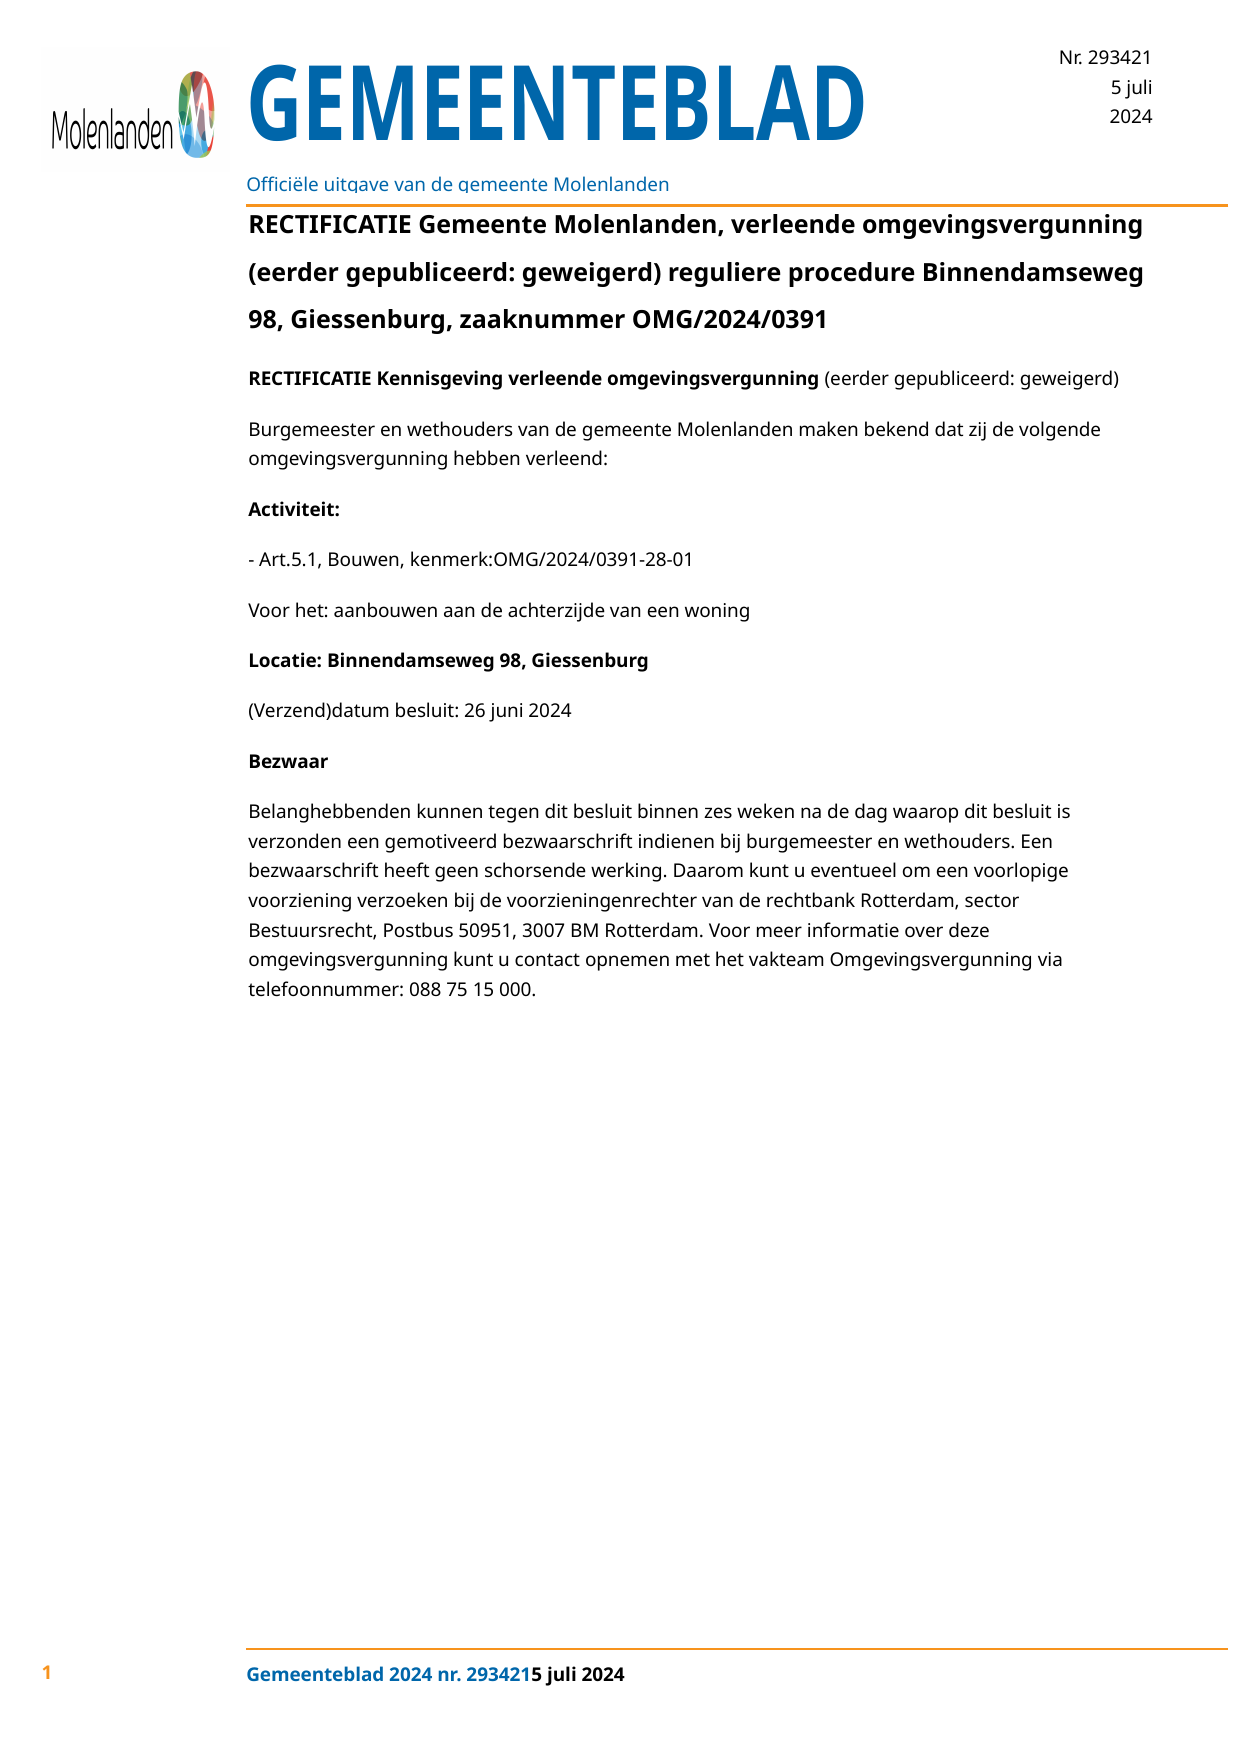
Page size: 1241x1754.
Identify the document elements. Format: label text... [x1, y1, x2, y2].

text - Art.5.1, Bouwen, kenmerk:OMG/2024/0391-28-01 [248, 546, 1152, 572]
text (Verzend)datum besluit: 26 juni 2024 [248, 698, 1152, 723]
text Activiteit: [248, 496, 1152, 522]
text Voor het: aanbouwen aan de achterzijde van een woning [248, 597, 1152, 622]
text RECTIFICATIE Kennisgeving verleende omgevingsvergunning (eerder gepubliceerd: geweigerd) [248, 366, 1152, 391]
picture [41, 47, 231, 172]
text Burgemeester en wethouders van de gemeente Molenlanden maken bekend dat zij de volgende omgevingsvergunning hebben verleend: [248, 416, 1152, 471]
text Bezwaar [248, 748, 1152, 774]
text RECTIFICATIE Gemeente Molenlanden, verleende omgevingsvergunning (eerder gepubliceerd: geweigerd) reguliere procedure Binnendamseweg 98, Giessenburg, zaaknummer OMG/2024/0391 [248, 207, 1152, 336]
text Locatie: Binnendamseweg 98, Giessenburg [248, 647, 1152, 673]
text Belanghebbenden kunnen tegen dit besluit binnen zes weken na de dag waarop dit besluit is verzonden een gemotiveerd bezwaarschrift indienen bij burgemeester en wethouders. Een bezwaarschrift heeft geen schorsende werking. Daarom kunt u eventueel om een voorlopige voorziening verzoeken bij de voorzieningenrechter van de rechtbank Rotterdam, sector Bestuursrecht, Postbus 50951, 3007 BM Rotterdam. Voor meer informatie over deze omgevingsvergunning kunt u contact opnemen met het vakteam Omgevingsvergunning via telefoonnummer: 088 75 15 000. [248, 798, 1152, 1002]
